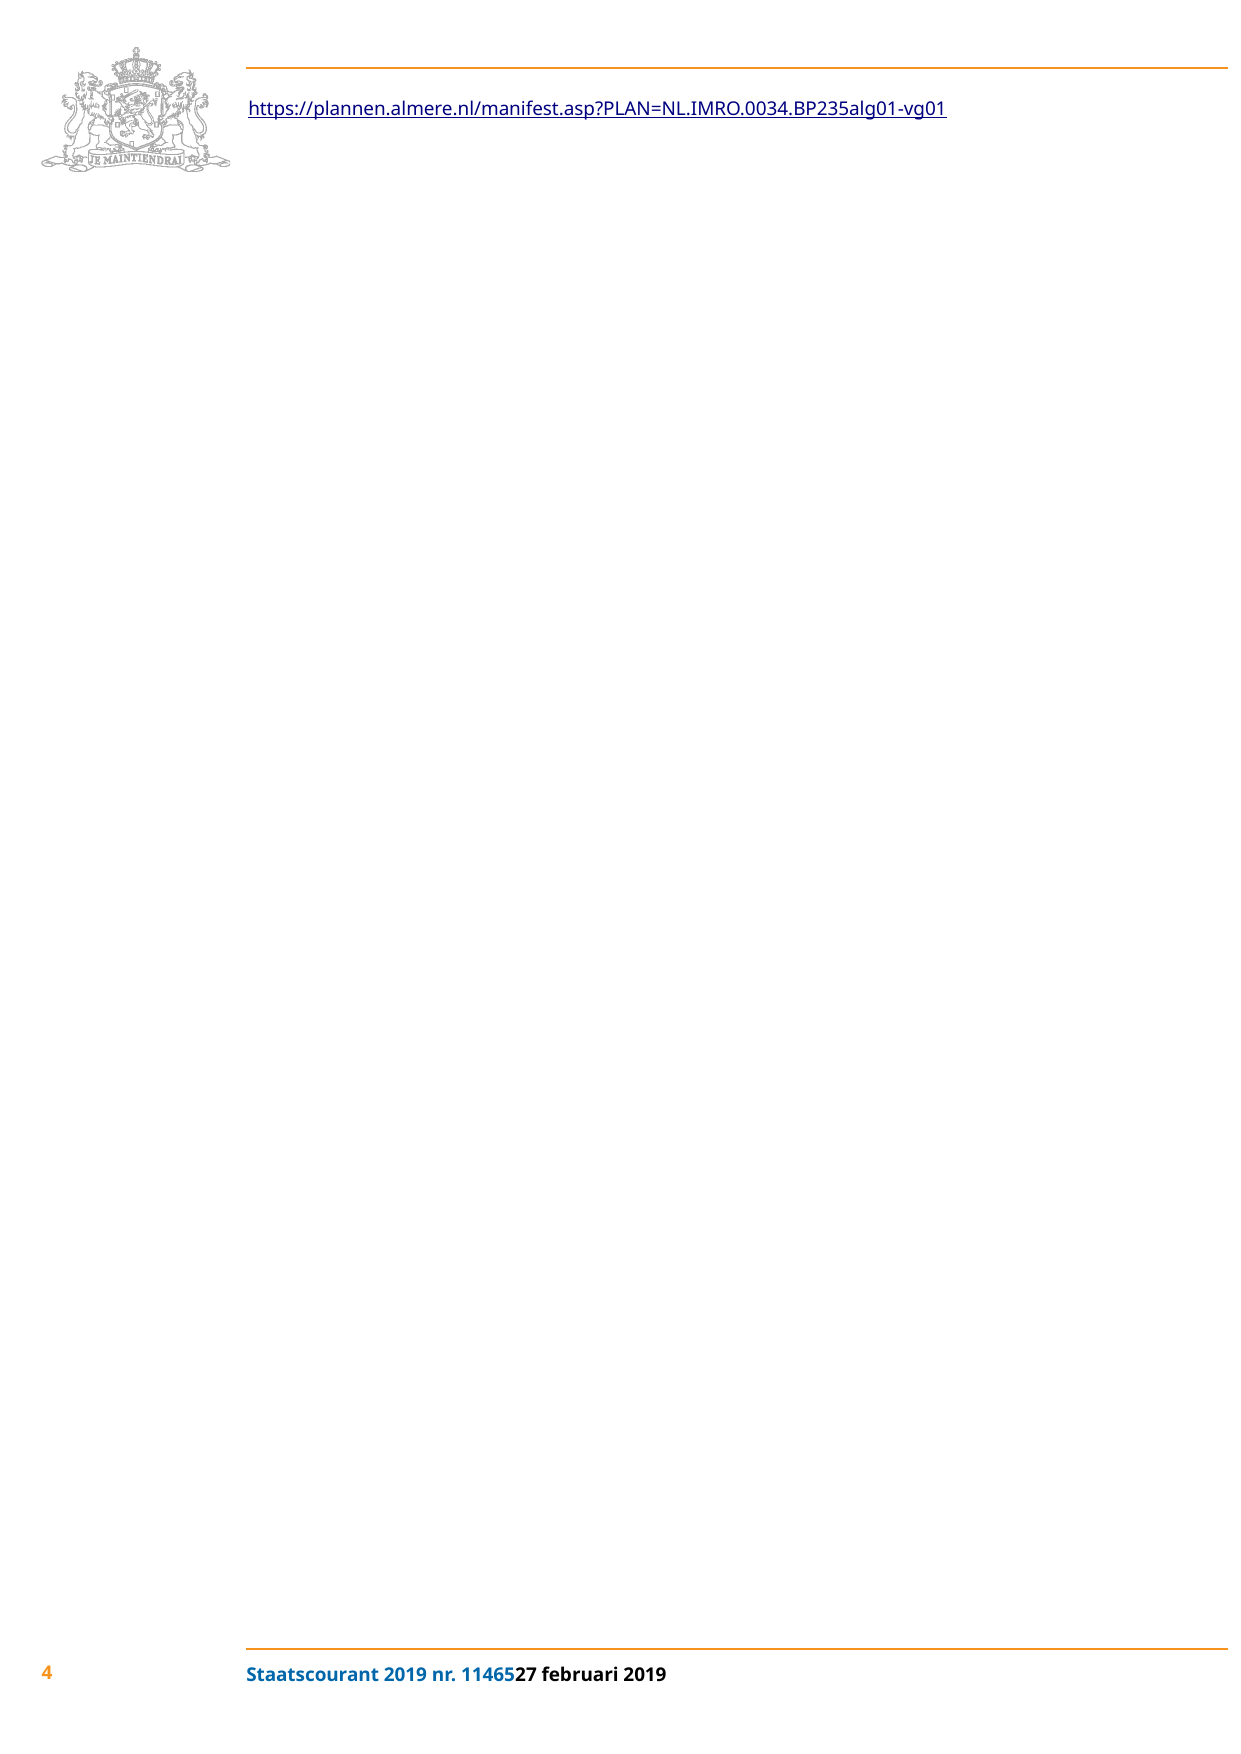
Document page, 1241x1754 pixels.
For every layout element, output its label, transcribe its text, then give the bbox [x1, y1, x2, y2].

text https://plannen.almere.nl/manifest.asp?PLAN=NL.IMRO.0034.BP235alg01-vg01 [248, 95, 1152, 121]
picture [41, 47, 231, 172]
